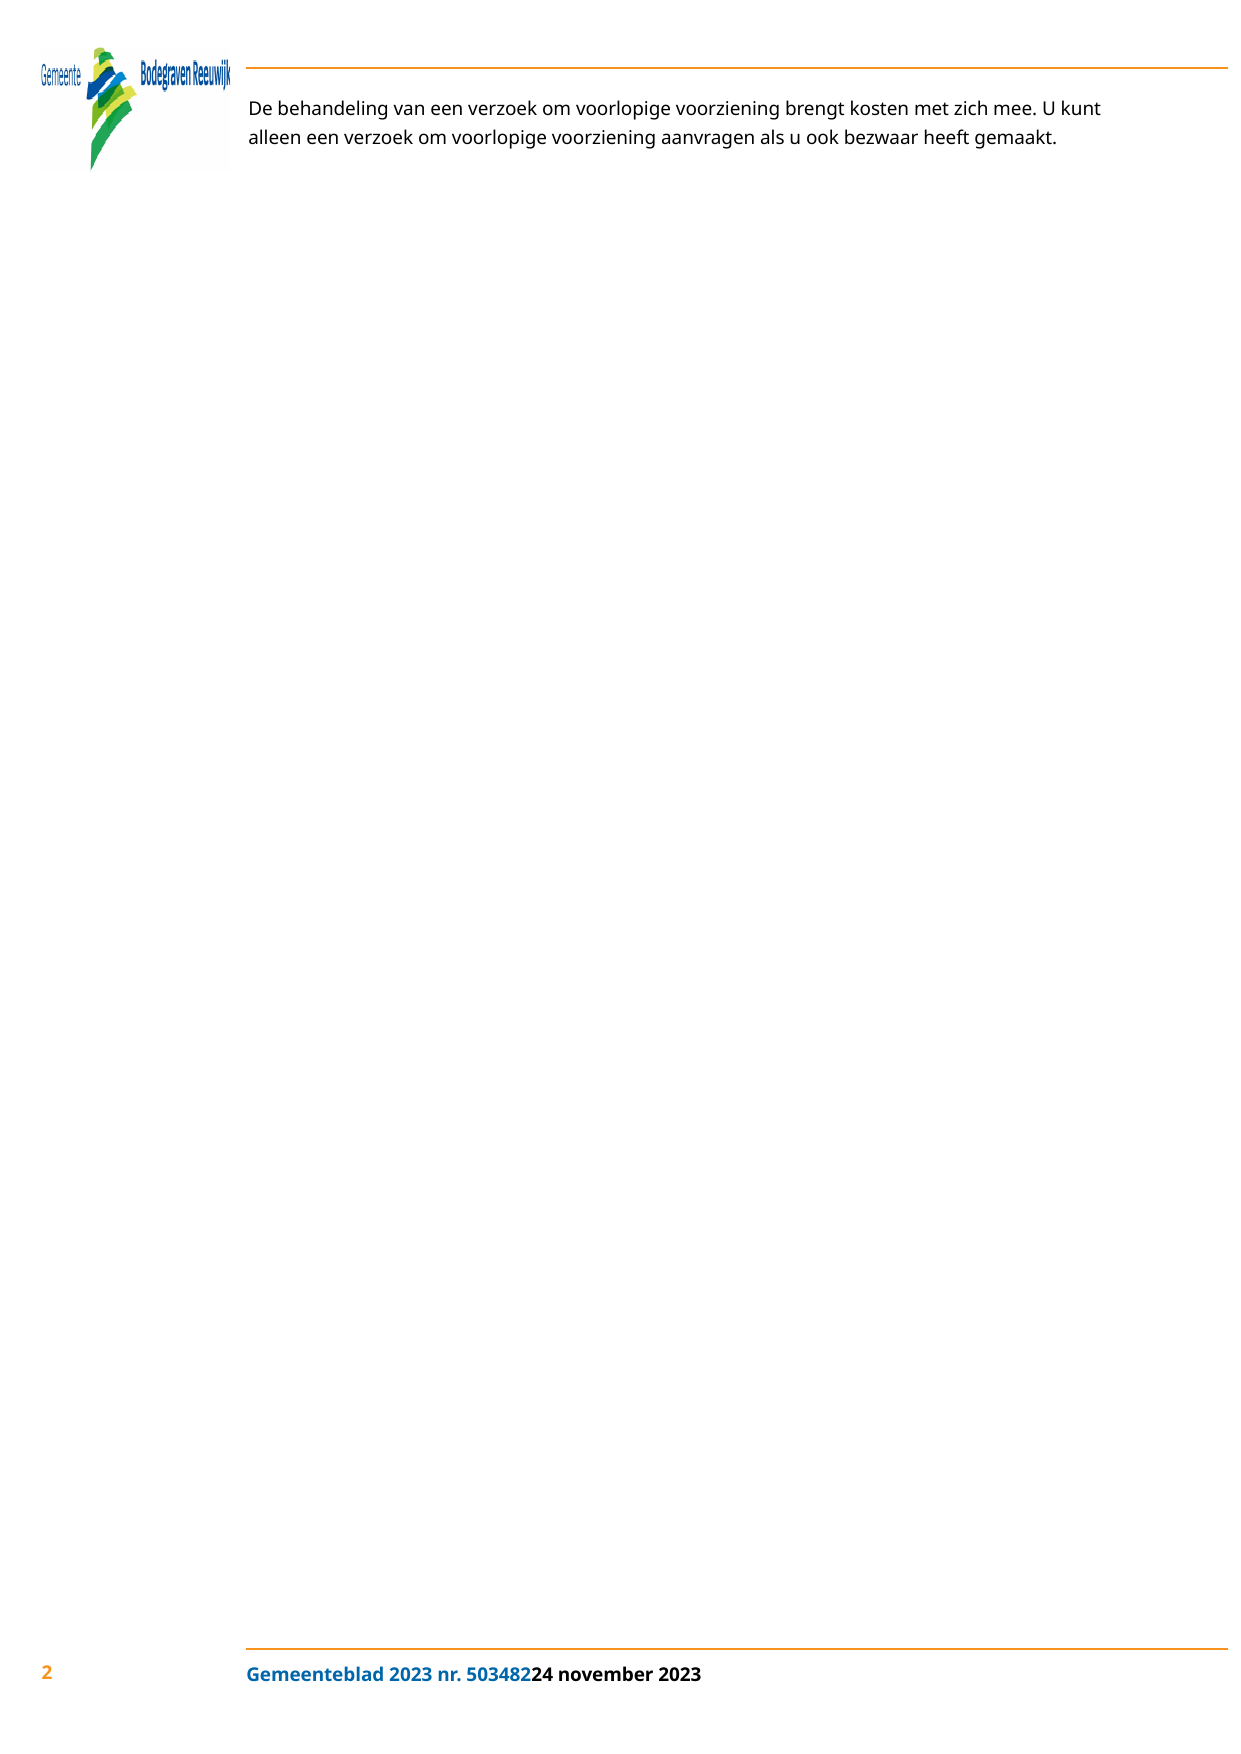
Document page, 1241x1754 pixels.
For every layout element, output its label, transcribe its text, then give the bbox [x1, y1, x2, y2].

text De behandeling van een verzoek om voorlopige voorziening brengt kosten met zich mee. U kunt alleen een verzoek om voorlopige voorziening aanvragen als u ook bezwaar heeft gemaakt. [248, 95, 1152, 150]
picture [41, 47, 231, 172]
